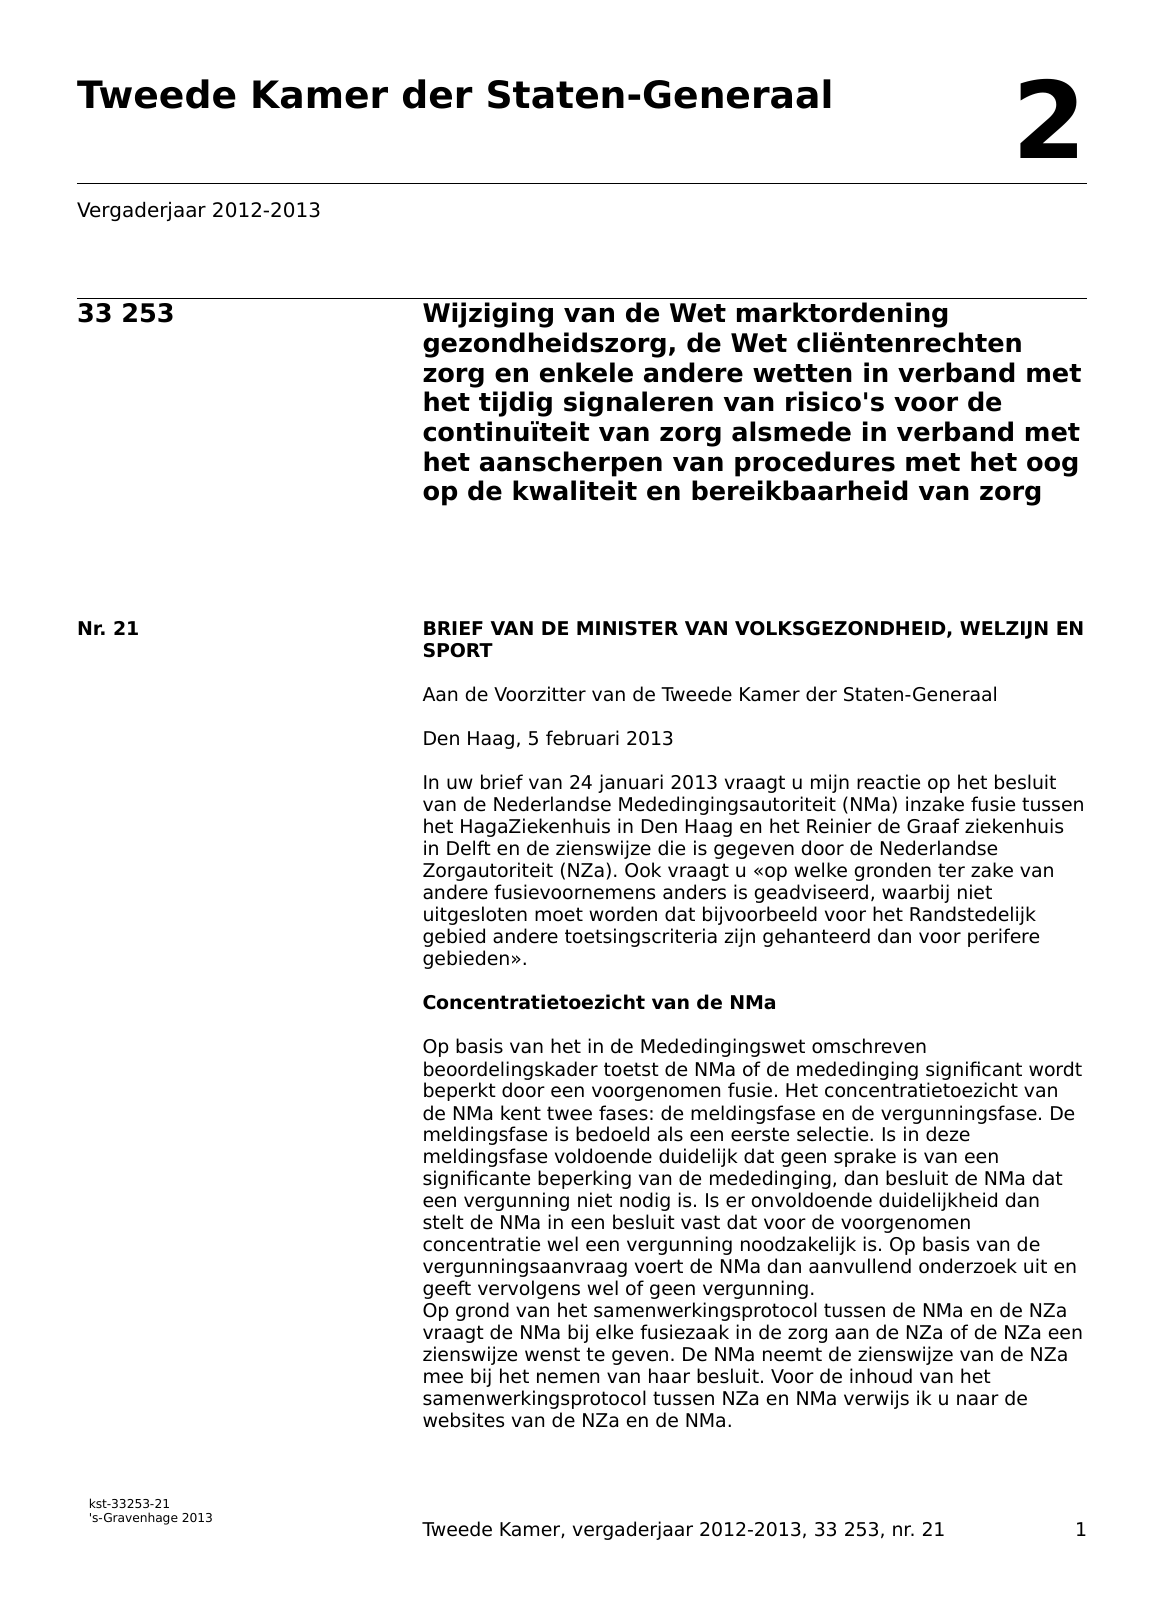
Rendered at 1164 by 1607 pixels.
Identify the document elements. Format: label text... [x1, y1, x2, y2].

text Aan de Voorzitter van de Tweede Kamer der Staten-Generaal [422, 684, 1087, 706]
text Den Haag, 5 februari 2013 [422, 728, 1087, 750]
table_header Tweede Kamer der Staten-Generaal [77, 59, 886, 183]
table_cell Vergaderjaar 2012-2013 [77, 184, 1087, 298]
text Op grond van het samenwerkingsprotocol tussen de NMa en de NZa vraagt de NMa bij elke fusiezaak in de zorg aan de NZa of de NZa een zienswijze wenst te geven. De NMa neemt de zienswijze van de NZa mee bij het nemen van haar besluit. Voor de inhoud van het samenwerkingsprotocol tussen NZa en NMa verwijs ik u naar de websites van de NZa en de NMa. [422, 1300, 1087, 1432]
text kst-33253-21 [88, 1497, 323, 1511]
subtitle Concentratietoezicht van de NMa [422, 992, 1087, 1014]
subtitle Nr. 21 BRIEF VAN DE MINISTER VAN VOLKSGEZONDHEID, WELZIJN EN SPORT [77, 618, 1087, 662]
text 's-Gravenhage 2013 [88, 1511, 323, 1525]
text In uw brief van 24 januari 2013 vraagt u mijn reactie op het besluit van de Nederlandse Mededingingsautoriteit (NMa) inzake fusie tussen het HagaZiekenhuis in Den Haag en het Reinier de Graaf ziekenhuis in Delft en de zienswijze die is gegeven door de Nederlandse Zorgautoriteit (NZa). Ook vraagt u «op welke gronden ter zake van andere fusievoornemens anders is geadviseerd, waarbij niet uitgesloten moet worden dat bijvoorbeeld voor het Randstedelijk gebied andere toetsingscriteria zijn gehanteerd dan voor perifere gebieden». [422, 772, 1087, 970]
subtitle 33 253 Wijziging van de Wet marktordening gezondheidszorg, de Wet cliëntenrechten zorg en enkele andere wetten in verband met het tijdig signaleren van risico's voor de continuïteit van zorg alsmede in verband met het aanscherpen van procedures met het oog op de kwaliteit en bereikbaarheid van zorg [77, 299, 1087, 507]
text Op basis van het in de Mededingingswet omschreven beoordelingskader toetst de NMa of de mededinging significant wordt beperkt door een voorgenomen fusie. Het concentratietoezicht van de NMa kent twee fases: de meldingsfase en de vergunningsfase. De meldingsfase is bedoeld als een eerste selectie. Is in deze meldingsfase voldoende duidelijk dat geen sprake is van een significante beperking van de mededinging, dan besluit de NMa dat een vergunning niet nodig is. Is er onvoldoende duidelijkheid dan stelt de NMa in een besluit vast dat voor de voorgenomen concentratie wel een vergunning noodzakelijk is. Op basis van de vergunningsaanvraag voert de NMa dan aanvullend onderzoek uit en geeft vervolgens wel of geen vergunning. [422, 1036, 1087, 1300]
table_header 2 [886, 59, 1087, 183]
